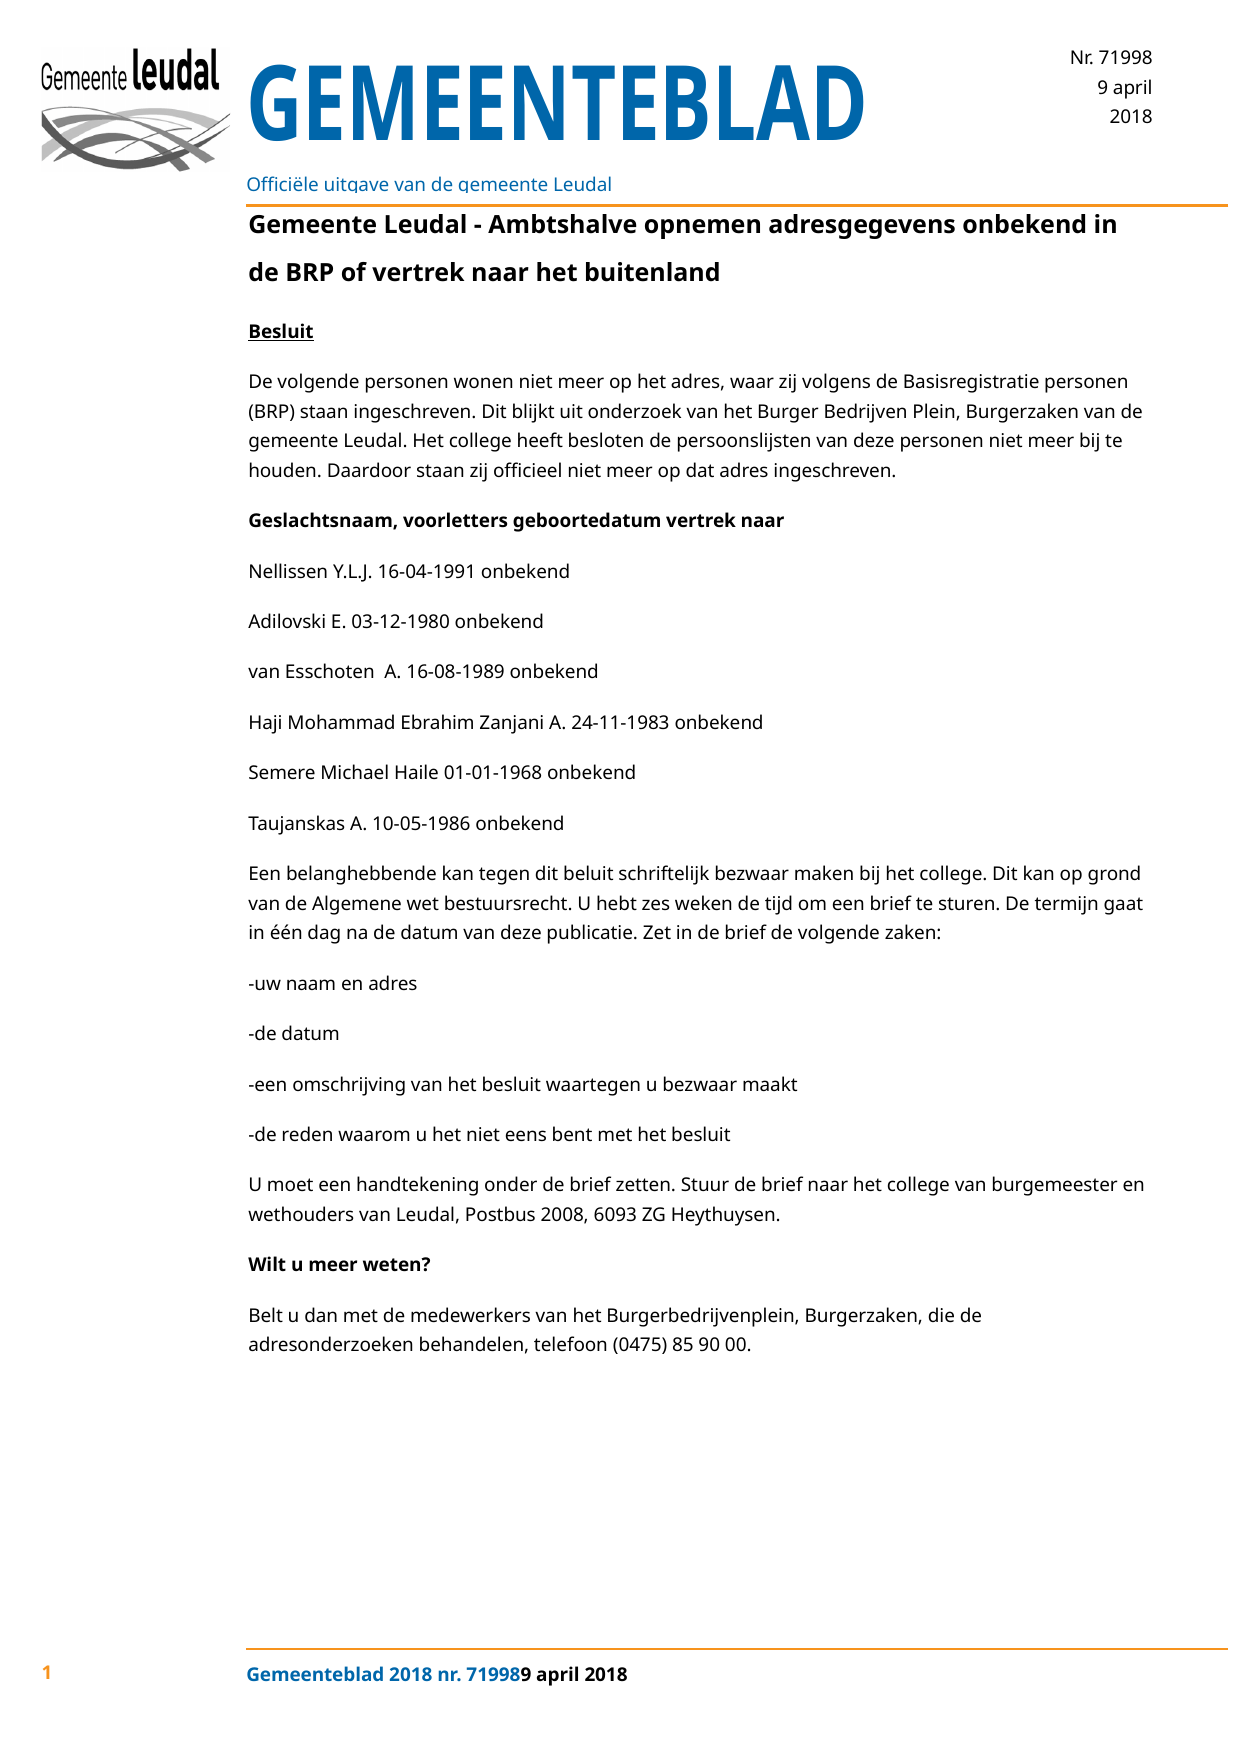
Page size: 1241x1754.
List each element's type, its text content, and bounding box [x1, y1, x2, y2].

text Taujanskas A. 10-05-1986 onbekend [248, 810, 1152, 836]
text van Esschoten A. 16-08-1989 onbekend [248, 659, 1152, 684]
text Een belanghebbende kan tegen dit beluit schriftelijk bezwaar maken bij het college. Dit kan op grond van de Algemene wet bestuursrecht. U hebt zes weken de tijd om een brief te sturen. De termijn gaat in één dag na de datum van deze publicatie. Zet in de brief de volgende zaken: [248, 860, 1152, 945]
text De volgende personen wonen niet meer op het adres, waar zij volgens de Basisregistratie personen (BRP) staan ingeschreven. Dit blijkt uit onderzoek van het Burger Bedrijven Plein, Burgerzaken van de gemeente Leudal. Het college heeft besloten de persoonslijsten van deze personen niet meer bij te houden. Daardoor staan zij officieel niet meer op dat adres ingeschreven. [248, 368, 1152, 483]
text U moet een handtekening onder de brief zetten. Stuur de brief naar het college van burgemeester en wethouders van Leudal, Postbus 2008, 6093 ZG Heythuysen. [248, 1172, 1152, 1227]
text -een omschrijving van het besluit waartegen u bezwaar maakt [248, 1071, 1152, 1097]
picture [41, 47, 231, 172]
text Besluit [248, 318, 1152, 344]
text Adilovski E. 03-12-1980 onbekend [248, 608, 1152, 634]
text Wilt u meer weten? [248, 1252, 1152, 1277]
text Haji Mohammad Ebrahim Zanjani A. 24-11-1983 onbekend [248, 709, 1152, 735]
text Geslachtsnaam, voorletters geboortedatum vertrek naar [248, 507, 1152, 533]
text -uw naam en adres [248, 970, 1152, 996]
text Belt u dan met de medewerkers van het Burgerbedrijvenplein, Burgerzaken, die de adresonderzoeken behandelen, telefoon (0475) 85 90 00. [248, 1302, 1152, 1357]
text Nellissen Y.L.J. 16-04-1991 onbekend [248, 558, 1152, 584]
text Semere Michael Haile 01-01-1968 onbekend [248, 759, 1152, 785]
text Gemeente Leudal - Ambtshalve opnemen adresgegevens onbekend in de BRP of vertrek naar het buitenland [248, 207, 1152, 288]
text -de datum [248, 1020, 1152, 1046]
text -de reden waarom u het niet eens bent met het besluit [248, 1121, 1152, 1147]
